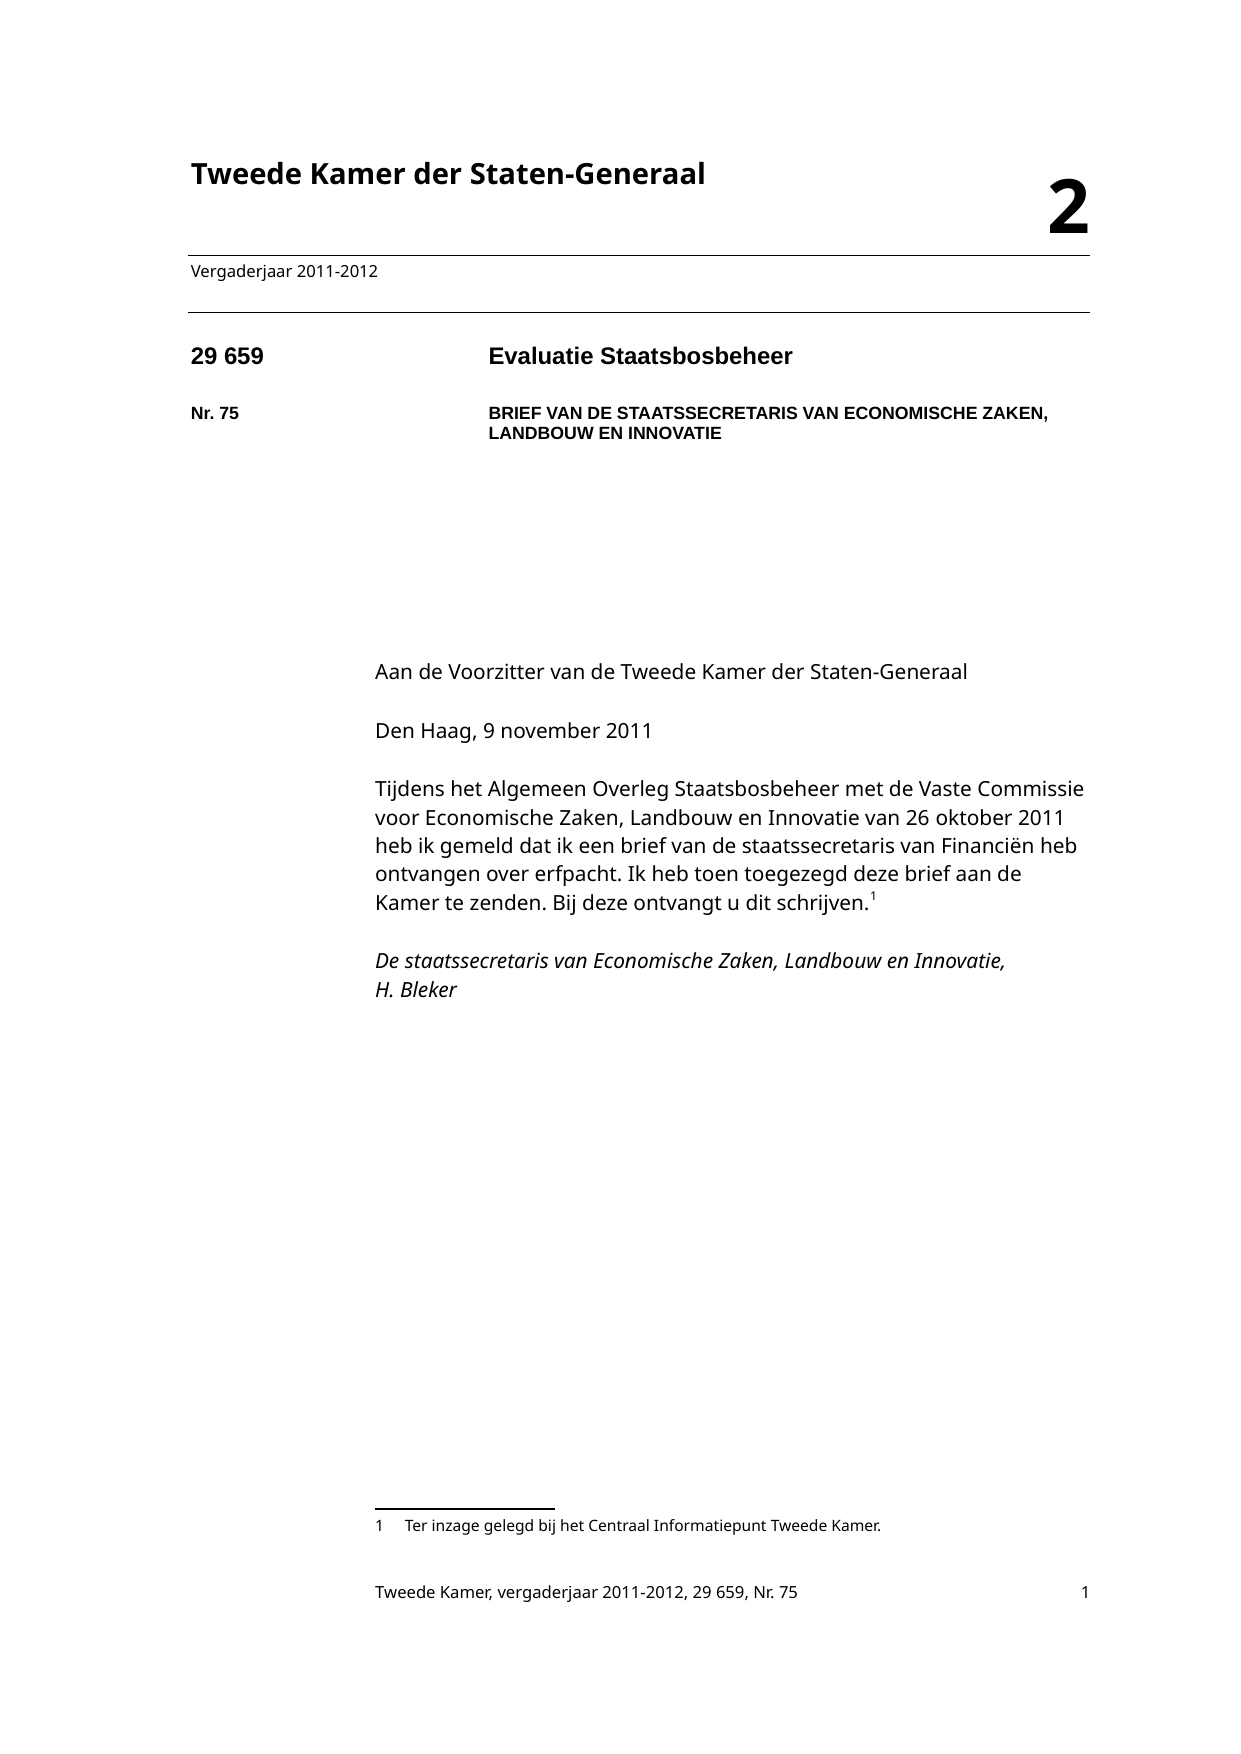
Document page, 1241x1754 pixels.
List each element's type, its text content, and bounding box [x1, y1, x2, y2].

text Ter inzage gelegd bij het Centraal Informatiepunt Tweede Kamer. [375, 1508, 1090, 1536]
table_cell Vergaderjaar 2011-2012 [188, 256, 485, 312]
text Tijdens het Algemeen Overleg Staatsbosbeheer met de Vaste Commissie voor Economische Zaken, Landbouw en Innovatie van 26 oktober 2011 heb ik gemeld dat ik een brief van de staatssecretaris van Financiën heb ontvangen over erfpacht. Ik heb toen toegezegd deze brief aan de Kamer te zenden. Bij deze ontvangt u dit schrijven. [375, 774, 1090, 916]
table_cell Evaluatie Staatsbosbeheer [485, 339, 1090, 399]
text Den Haag, 9 november 2011 [375, 716, 1090, 744]
table_cell Nr. 75 [188, 399, 485, 539]
table_cell [188, 313, 485, 339]
text H. Bleker [375, 975, 1090, 1003]
table_cell [485, 256, 1090, 312]
table_cell BRIEF VAN DE STAATSSECRETARIS VAN ECONOMISCHE ZAKEN, LANDBOUW EN INNOVATIE [485, 399, 1090, 539]
table_header Tweede Kamer der Staten-Generaal [188, 150, 909, 255]
table_header 2 [910, 150, 1090, 255]
text Aan de Voorzitter van de Tweede Kamer der Staten-Generaal [375, 657, 1090, 686]
text De staatssecretaris van Economische Zaken, Landbouw en Innovatie, [375, 946, 1090, 975]
table_cell 29 659 [188, 339, 485, 399]
table_cell [485, 313, 1090, 339]
